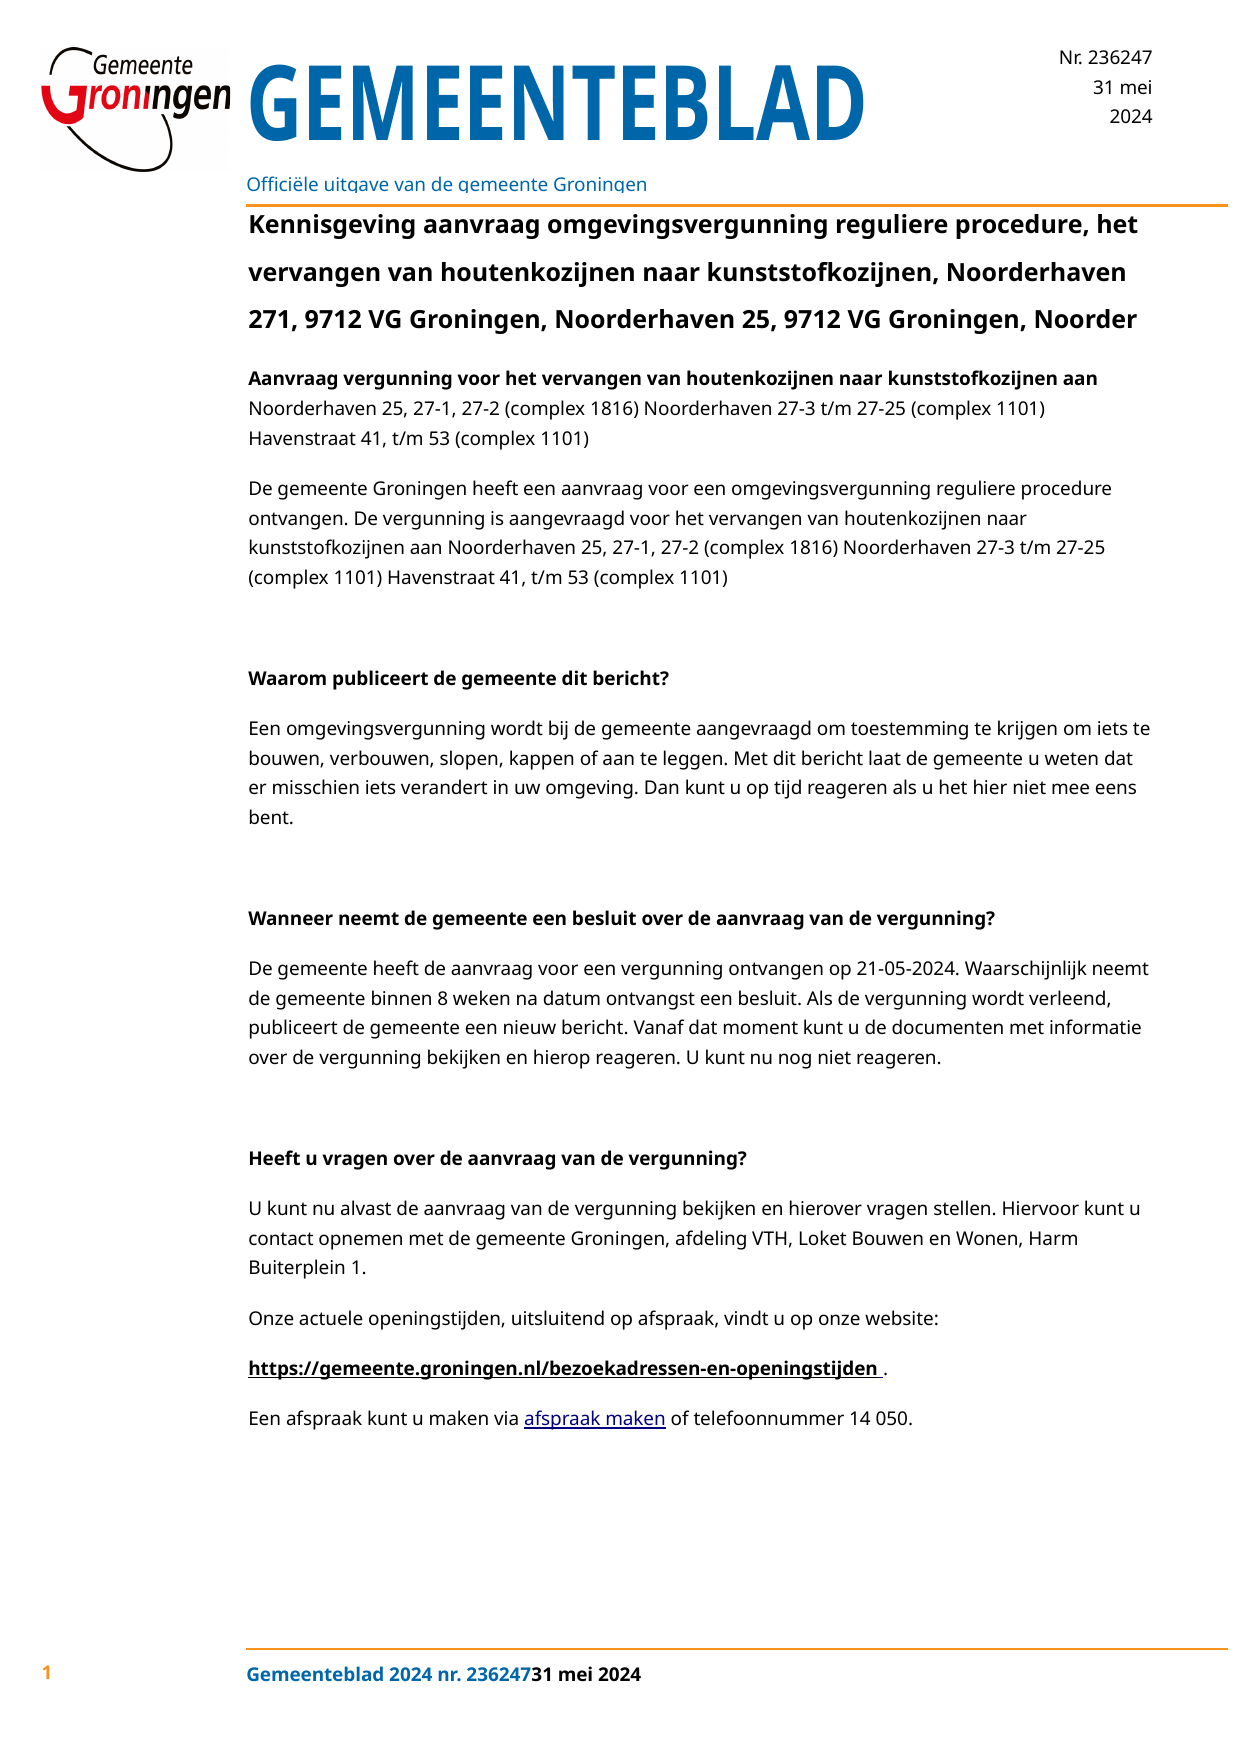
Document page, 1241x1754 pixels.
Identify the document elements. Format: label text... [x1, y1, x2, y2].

text Aanvraag vergunning voor het vervangen van houtenkozijnen naar kunststofkozijnen aan Noorderhaven 25, 27-1, 27-2 (complex 1816) Noorderhaven 27-3 t/m 27-25 (complex 1101) Havenstraat 41, t/m 53 (complex 1101) [248, 366, 1152, 450]
text Onze actuele openingstijden, uitsluitend op afspraak, vindt u op onze website: [248, 1305, 1152, 1330]
text De gemeente heeft de aanvraag voor een vergunning ontvangen op 21-05-2024. Waarschijnlijk neemt de gemeente binnen 8 weken na datum ontvangst een besluit. Als de vergunning wordt verleend, publiceert de gemeente een nieuw bericht. Vanaf dat moment kunt u de documenten met informatie over de vergunning bekijken en hierop reageren. U kunt nu nog niet reageren. [248, 955, 1152, 1069]
text De gemeente Groningen heeft een aanvraag voor een omgevingsvergunning reguliere procedure ontvangen. De vergunning is aangevraagd voor het vervangen van houtenkozijnen naar kunststofkozijnen aan Noorderhaven 25, 27-1, 27-2 (complex 1816) Noorderhaven 27-3 t/m 27-25 (complex 1101) Havenstraat 41, t/m 53 (complex 1101) [248, 475, 1152, 589]
text Een afspraak kunt u maken via afspraak maken of telefoonnummer 14 050. [248, 1406, 1152, 1431]
picture [41, 47, 231, 172]
text Heeft u vragen over de aanvraag van de vergunning? [248, 1145, 1152, 1170]
text Waarom publiceert de gemeente dit bericht? [248, 665, 1152, 690]
text Een omgevingsvergunning wordt bij de gemeente aangevraagd om toestemming te krijgen om iets te bouwen, verbouwen, slopen, kappen of aan te leggen. Met dit bericht laat de gemeente u weten dat er misschien iets verandert in uw omgeving. Dan kunt u op tijd reageren als u het hier niet mee eens bent. [248, 715, 1152, 829]
text Wanneer neemt de gemeente een besluit over de aanvraag van de vergunning? [248, 905, 1152, 930]
text U kunt nu alvast de aanvraag van de vergunning bekijken en hierover vragen stellen. Hiervoor kunt u contact opnemen met de gemeente Groningen, afdeling VTH, Loket Bouwen en Wonen, Harm Buiterplein 1. [248, 1195, 1152, 1280]
text https://gemeente.groningen.nl/bezoekadressen-en-openingstijden . [248, 1355, 1152, 1381]
text Kennisgeving aanvraag omgevingsvergunning reguliere procedure, het vervangen van houtenkozijnen naar kunststofkozijnen, Noorderhaven 271, 9712 VG Groningen, Noorderhaven 25, 9712 VG Groningen, Noorder [248, 207, 1152, 336]
